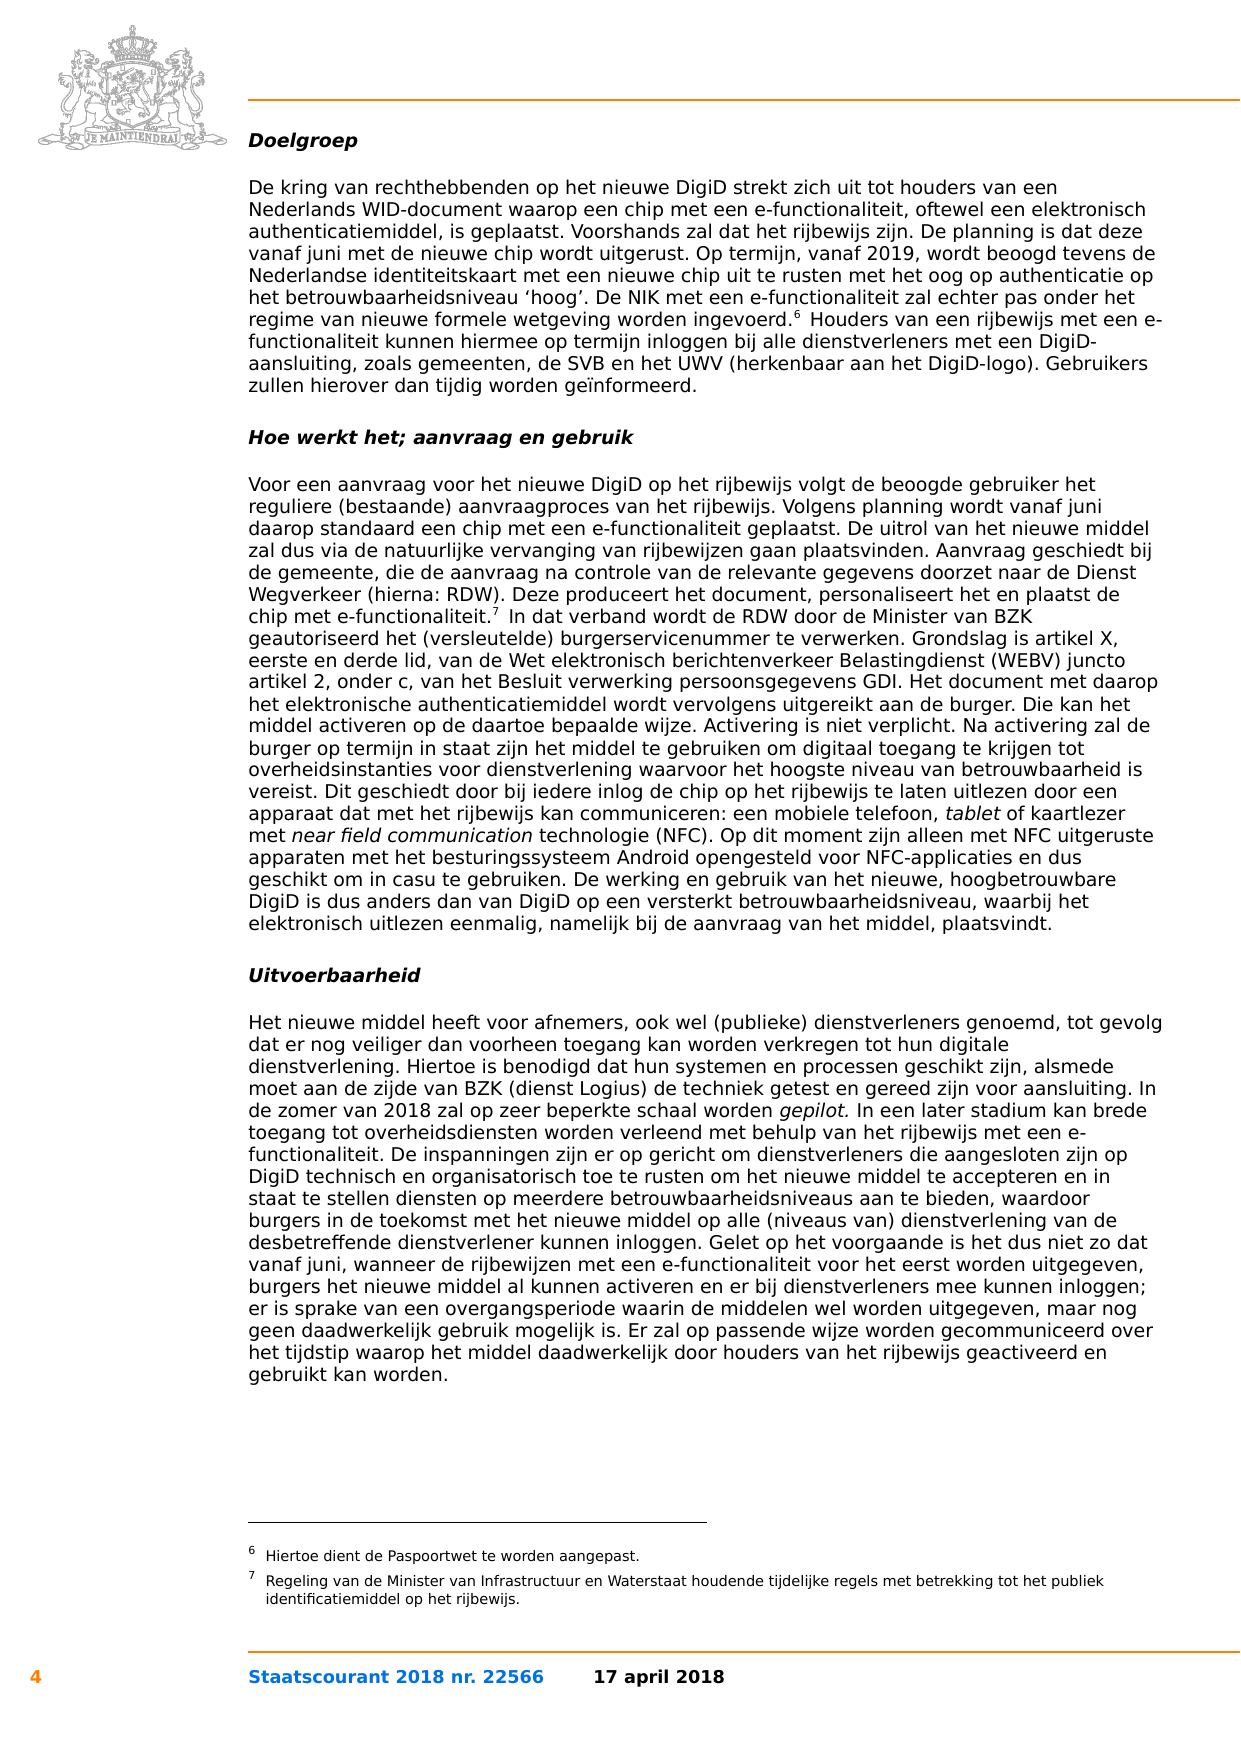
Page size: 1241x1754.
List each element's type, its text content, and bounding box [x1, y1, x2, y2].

text Het nieuwe middel heeft voor afnemers, ook wel (publieke) dienstverleners genoemd, tot gevolg dat er nog veiliger dan voorheen toegang kan worden verkregen tot hun digitale dienstverlening. Hiertoe is benodigd dat hun systemen en processen geschikt zijn, alsmede moet aan de zijde van BZK (dienst Logius) de techniek getest en gereed zijn voor aansluiting. In de zomer van 2018 zal op zeer beperkte schaal worden gepilot. In een later stadium kan brede toegang tot overheidsdiensten worden verleend met behulp van het rijbewijs met een e-functionaliteit. De inspanningen zijn er op gericht om dienstverleners die aangesloten zijn op DigiD technisch en organisatorisch toe te rusten om het nieuwe middel te accepteren en in staat te stellen diensten op meerdere betrouwbaarheidsniveaus aan te bieden, waardoor burgers in de toekomst met het nieuwe middel op alle (niveaus van) dienstverlening van de desbetreffende dienstverlener kunnen inloggen. Gelet op het voorgaande is het dus niet zo dat vanaf juni, wanneer de rijbewijzen met een e-functionaliteit voor het eerst worden uitgegeven, burgers het nieuwe middel al kunnen activeren en er bij dienstverleners mee kunnen inloggen; er is sprake van een overgangsperiode waarin de middelen wel worden uitgegeven, maar nog geen daadwerkelijk gebruik mogelijk is. Er zal op passende wijze worden gecommuniceerd over het tijdstip waarop het middel daadwerkelijk door houders van het rijbewijs geactiveerd en gebruikt kan worden. [248, 1012, 1163, 1386]
text Regeling van de Minister van Infrastructuur en Waterstaat houdende tijdelijke regels met betrekking tot het publiek identificatiemiddel op het rijbewijs. [248, 1569, 1163, 1608]
subtitle Doelgroep [248, 130, 1163, 152]
subtitle Hoe werkt het; aanvraag en gebruik [248, 427, 1163, 449]
text De kring van rechthebbenden op het nieuwe DigiD strekt zich uit tot houders van een Nederlands WID-document waarop een chip met een e-functionaliteit, oftewel een elektronisch authenticatiemiddel, is geplaatst. Voorshands zal dat het rijbewijs zijn. De planning is dat deze vanaf juni met de nieuwe chip wordt uitgerust. Op termijn, vanaf 2019, wordt beoogd tevens de Nederlandse identiteitskaart met een nieuwe chip uit te rusten met het oog op authenticatie op het betrouwbaarheidsniveau ‘hoog’. De NIK met een e-functionaliteit zal echter pas onder het regime van nieuwe formele wetgeving worden ingevoerd. Houders van een rijbewijs met een e-functionaliteit kunnen hiermee op termijn inloggen bij alle dienstverleners met een DigiD-aansluiting, zoals gemeenten, de SVB en het UWV (herkenbaar aan het DigiD-logo). Gebruikers zullen hierover dan tijdig worden geïnformeerd. [248, 177, 1163, 397]
subtitle Uitvoerbaarheid [248, 965, 1163, 987]
text Hiertoe dient de Paspoortwet te worden aangepast. [248, 1544, 1163, 1566]
picture [38, 25, 227, 150]
text Voor een aanvraag voor het nieuwe DigiD op het rijbewijs volgt de beoogde gebruiker het reguliere (bestaande) aanvraagproces van het rijbewijs. Volgens planning wordt vanaf juni daarop standaard een chip met een e-functionaliteit geplaatst. De uitrol van het nieuwe middel zal dus via de natuurlijke vervanging van rijbewijzen gaan plaatsvinden. Aanvraag geschiedt bij de gemeente, die de aanvraag na controle van de relevante gegevens doorzet naar de Dienst Wegverkeer (hierna: RDW). Deze produceert het document, personaliseert het en plaatst de chip met e-functionaliteit. In dat verband wordt de RDW door de Minister van BZK geautoriseerd het (versleutelde) burgerservicenummer te verwerken. Grondslag is artikel X, eerste en derde lid, van de Wet elektronisch berichtenverkeer Belastingdienst (WEBV) juncto artikel 2, onder c, van het Besluit verwerking persoonsgegevens GDI. Het document met daarop het elektronische authenticatiemiddel wordt vervolgens uitgereikt aan de burger. Die kan het middel activeren op de daartoe bepaalde wijze. Activering is niet verplicht. Na activering zal de burger op termijn in staat zijn het middel te gebruiken om digitaal toegang te krijgen tot overheidsinstanties voor dienstverlening waarvoor het hoogste niveau van betrouwbaarheid is vereist. Dit geschiedt door bij iedere inlog de chip op het rijbewijs te laten uitlezen door een apparaat dat met het rijbewijs kan communiceren: een mobiele telefoon, tablet of kaartlezer met near field communication technologie (NFC). Op dit moment zijn alleen met NFC uitgeruste apparaten met het besturingssysteem Android opengesteld voor NFC-applicaties en dus geschikt om in casu te gebruiken. De werking en gebruik van het nieuwe, hoogbetrouwbare DigiD is dus anders dan van DigiD op een versterkt betrouwbaarheidsniveau, waarbij het elektronisch uitlezen eenmalig, namelijk bij de aanvraag van het middel, plaatsvindt. [248, 474, 1163, 935]
